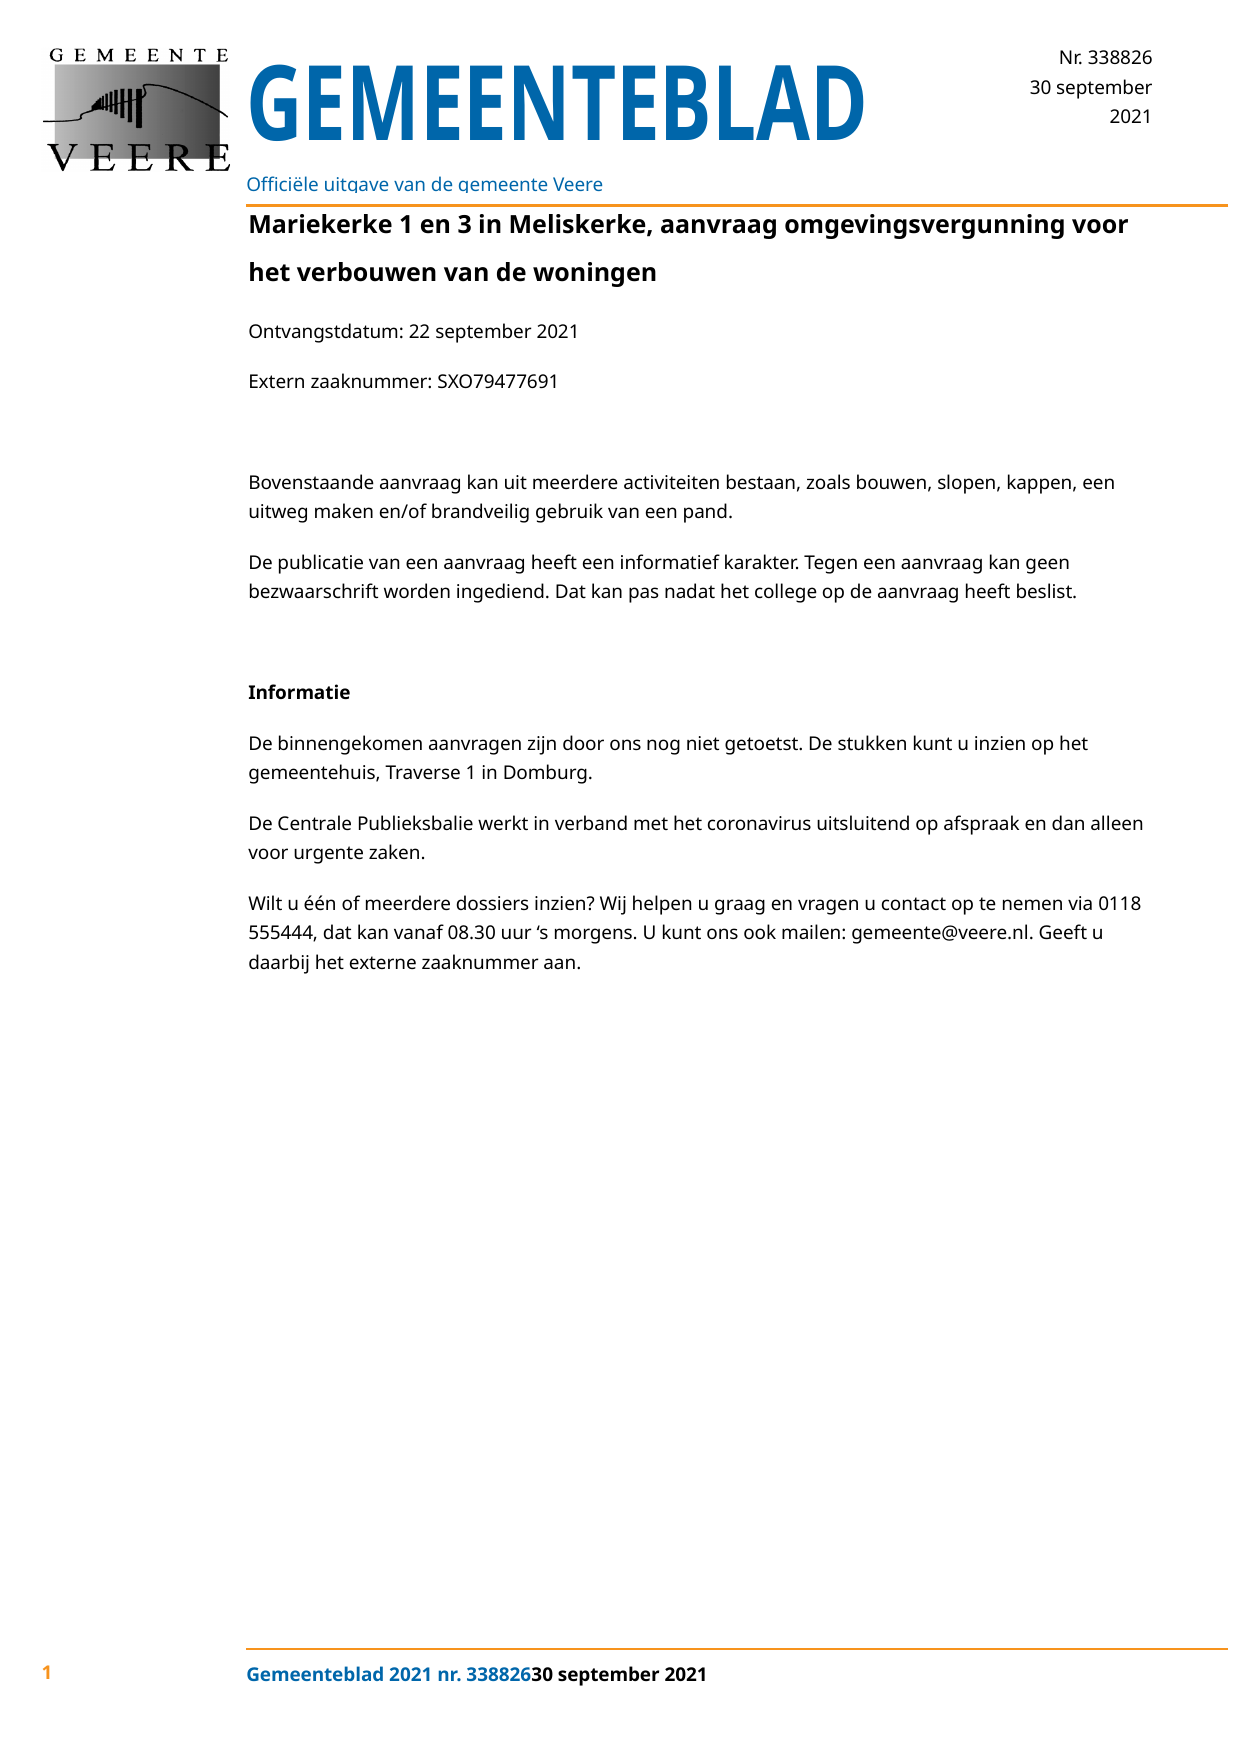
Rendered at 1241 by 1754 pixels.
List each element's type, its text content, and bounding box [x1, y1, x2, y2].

text De binnengekomen aanvragen zijn door ons nog niet getoetst. De stukken kunt u inzien op het gemeentehuis, Traverse 1 in Domburg. [248, 730, 1152, 785]
picture [41, 47, 231, 172]
text Extern zaaknummer: SXO79477691 [248, 368, 1152, 394]
text Bovenstaande aanvraag kan uit meerdere activiteiten bestaan, zoals bouwen, slopen, kappen, een uitweg maken en/of brandveilig gebruik van een pand. [248, 469, 1152, 524]
text Mariekerke 1 en 3 in Meliskerke, aanvraag omgevingsvergunning voor het verbouwen van de woningen [248, 207, 1152, 288]
text De Centrale Publieksbalie werkt in verband met het coronavirus uitsluitend op afspraak en dan alleen voor urgente zaken. [248, 810, 1152, 865]
text Ontvangstdatum: 22 september 2021 [248, 318, 1152, 344]
text Wilt u één of meerdere dossiers inzien? Wij helpen u graag en vragen u contact op te nemen via 0118 555444, dat kan vanaf 08.30 uur ‘s morgens. U kunt ons ook mailen: gemeente@veere.nl. Geeft u daarbij het externe zaaknummer aan. [248, 890, 1152, 975]
text De publicatie van een aanvraag heeft een informatief karakter. Tegen een aanvraag kan geen bezwaarschrift worden ingediend. Dat kan pas nadat het college op de aanvraag heeft beslist. [248, 549, 1152, 604]
text Informatie [248, 679, 1152, 705]
